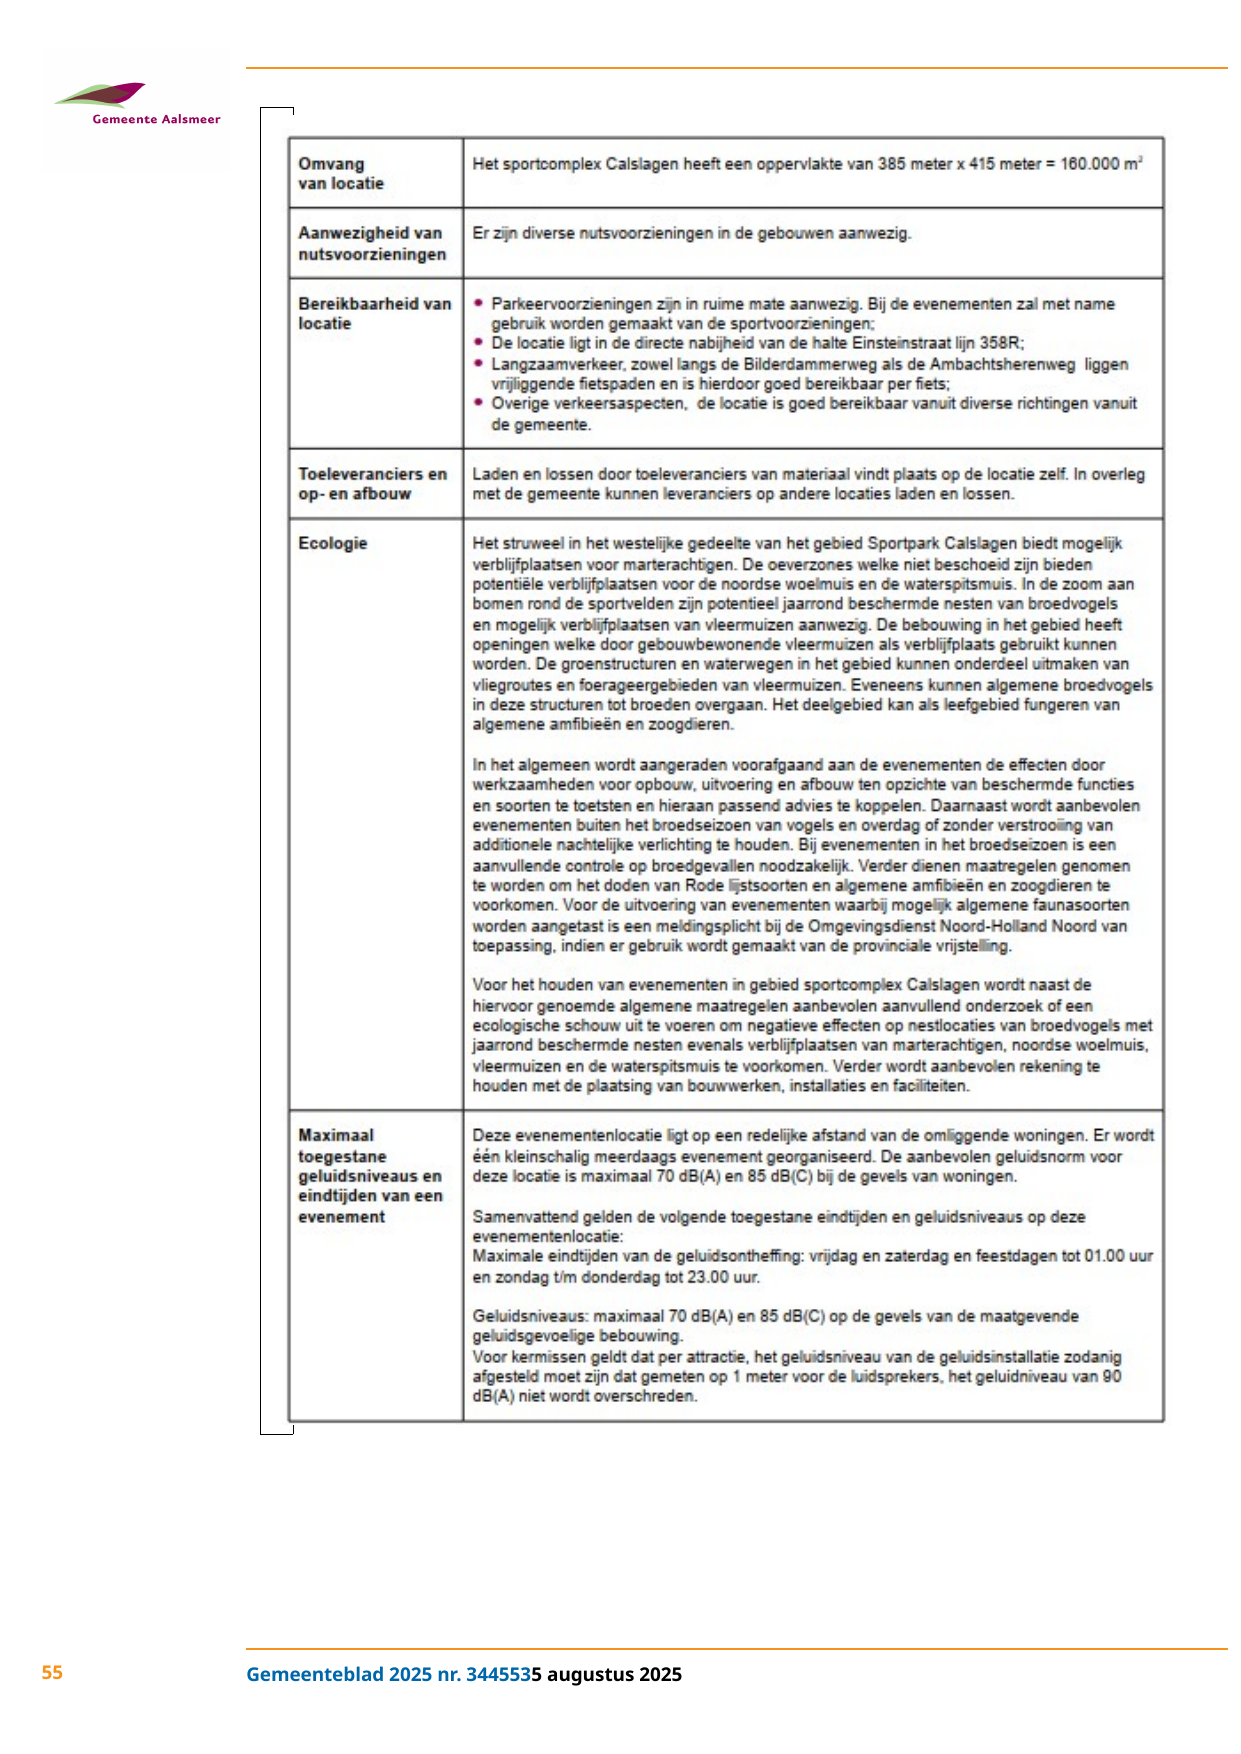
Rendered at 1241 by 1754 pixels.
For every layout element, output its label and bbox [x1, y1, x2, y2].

picture [41, 47, 231, 172]
picture [268, 115, 1173, 1425]
